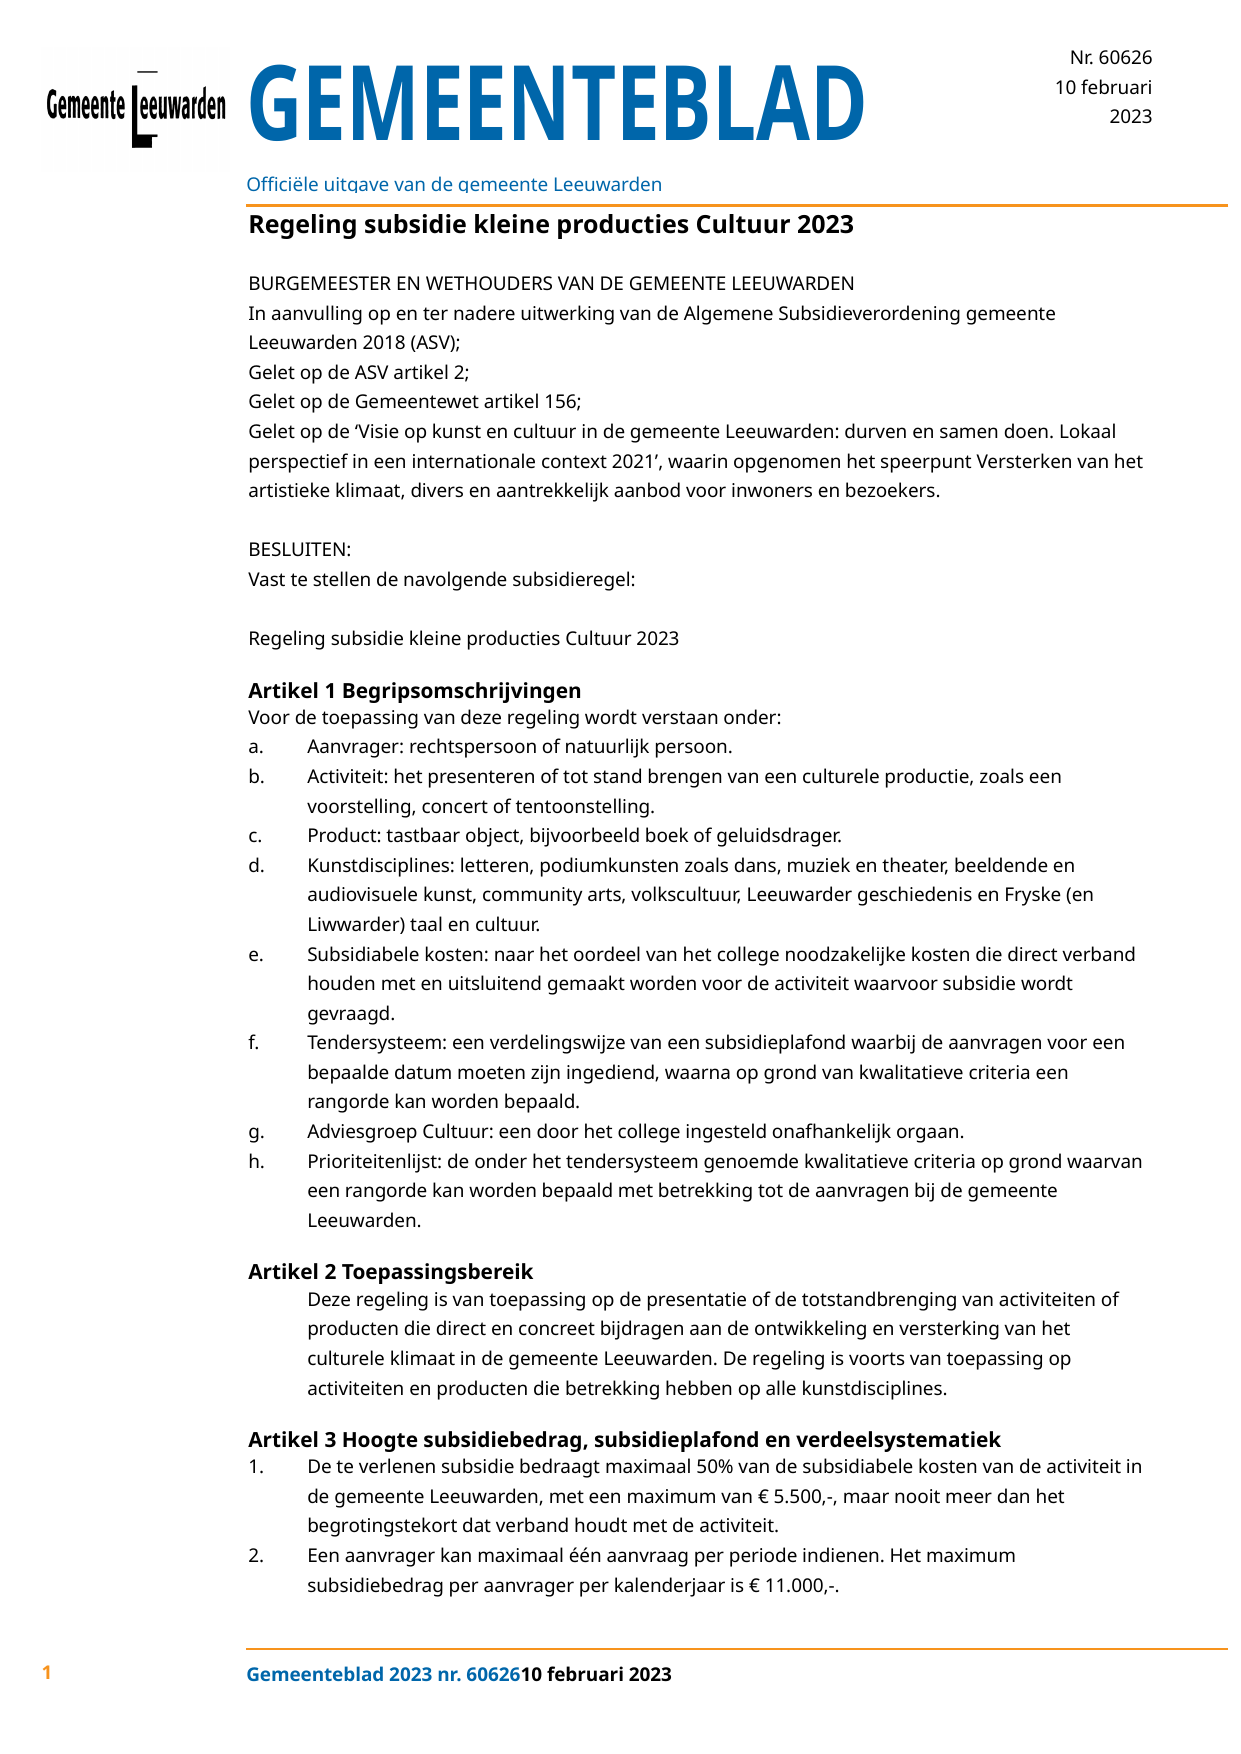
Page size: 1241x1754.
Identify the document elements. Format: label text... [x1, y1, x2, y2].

text Gelet op de Gemeentewet artikel 156; [248, 389, 1152, 414]
list Een aanvrager kan maximaal één aanvraag per periode indienen. Het maximum subsidiebedrag per aanvrager per kalenderjaar is € 11.000,-. [248, 1542, 1152, 1598]
text BURGEMEESTER EN WETHOUDERS VAN DE GEMEENTE LEEUWARDEN [248, 270, 1152, 296]
text Gelet op de ASV artikel 2; [248, 359, 1152, 385]
list Product: tastbaar object, bijvoorbeeld boek of geluidsdrager. [248, 822, 1152, 848]
text BESLUITEN: [248, 537, 1152, 562]
text Regeling subsidie kleine producties Cultuur 2023 [248, 207, 1152, 241]
text Regeling subsidie kleine producties Cultuur 2023 [248, 625, 1152, 651]
text Artikel 1 Begripsomschrijvingen [248, 676, 1152, 704]
list Tendersysteem: een verdelingswijze van een subsidieplafond waarbij de aanvragen voor een bepaalde datum moeten zijn ingediend, waarna op grond van kwalitatieve criteria een rangorde kan worden bepaald. [248, 1029, 1152, 1114]
list Kunstdisciplines: letteren, podiumkunsten zoals dans, muziek en theater, beeldende en audiovisuele kunst, community arts, volkscultuur, Leeuwarder geschiedenis en Fryske (en Liwwarder) taal en cultuur. [248, 852, 1152, 937]
text Voor de toepassing van deze regeling wordt verstaan onder: [248, 704, 1152, 730]
list Aanvrager: rechtspersoon of natuurlijk persoon. [248, 734, 1152, 759]
text Artikel 3 Hoogte subsidiebedrag, subsidieplafond en verdeelsystematiek [248, 1425, 1152, 1453]
list Activiteit: het presenteren of tot stand brengen van een culturele productie, zoals een voorstelling, concert of tentoonstelling. [248, 763, 1152, 819]
text In aanvulling op en ter nadere uitwerking van de Algemene Subsidieverordening gemeente Leeuwarden 2018 (ASV); [248, 300, 1152, 355]
list Prioriteitenlijst: de onder het tendersysteem genoemde kwalitatieve criteria op grond waarvan een rangorde kan worden bepaald met betrekking tot de aanvragen bij de gemeente Leeuwarden. [248, 1148, 1152, 1233]
text Artikel 2 Toepassingsbereik [248, 1257, 1152, 1286]
list De te verlenen subsidie bedraagt maximaal 50% van de subsidiabele kosten van de activiteit in de gemeente Leeuwarden, met een maximum van € 5.500,-, maar nooit meer dan het begrotingstekort dat verband houdt met de activiteit. [248, 1453, 1152, 1538]
picture [41, 47, 231, 172]
text Vast te stellen de navolgende subsidieregel: [248, 566, 1152, 592]
text Gelet op de ‘Visie op kunst en cultuur in de gemeente Leeuwarden: durven en samen doen. Lokaal perspectief in een internationale context 2021’, waarin opgenomen het speerpunt Versterken van het artistieke klimaat, divers en aantrekkelijk aanbod voor inwoners en bezoekers. [248, 418, 1152, 503]
list Adviesgroep Cultuur: een door het college ingesteld onafhankelijk orgaan. [248, 1118, 1152, 1144]
list Subsidiabele kosten: naar het oordeel van het college noodzakelijke kosten die direct verband houden met en uitsluitend gemaakt worden voor de activiteit waarvoor subsidie wordt gevraagd. [248, 941, 1152, 1026]
list Deze regeling is van toepassing op de presentatie of de totstandbrenging van activiteiten of producten die direct en concreet bijdragen aan de ontwikkeling en versterking van het culturele klimaat in de gemeente Leeuwarden. De regeling is voorts van toepassing op activiteiten en producten die betrekking hebben op alle kunstdisciplines. [248, 1286, 1152, 1400]
